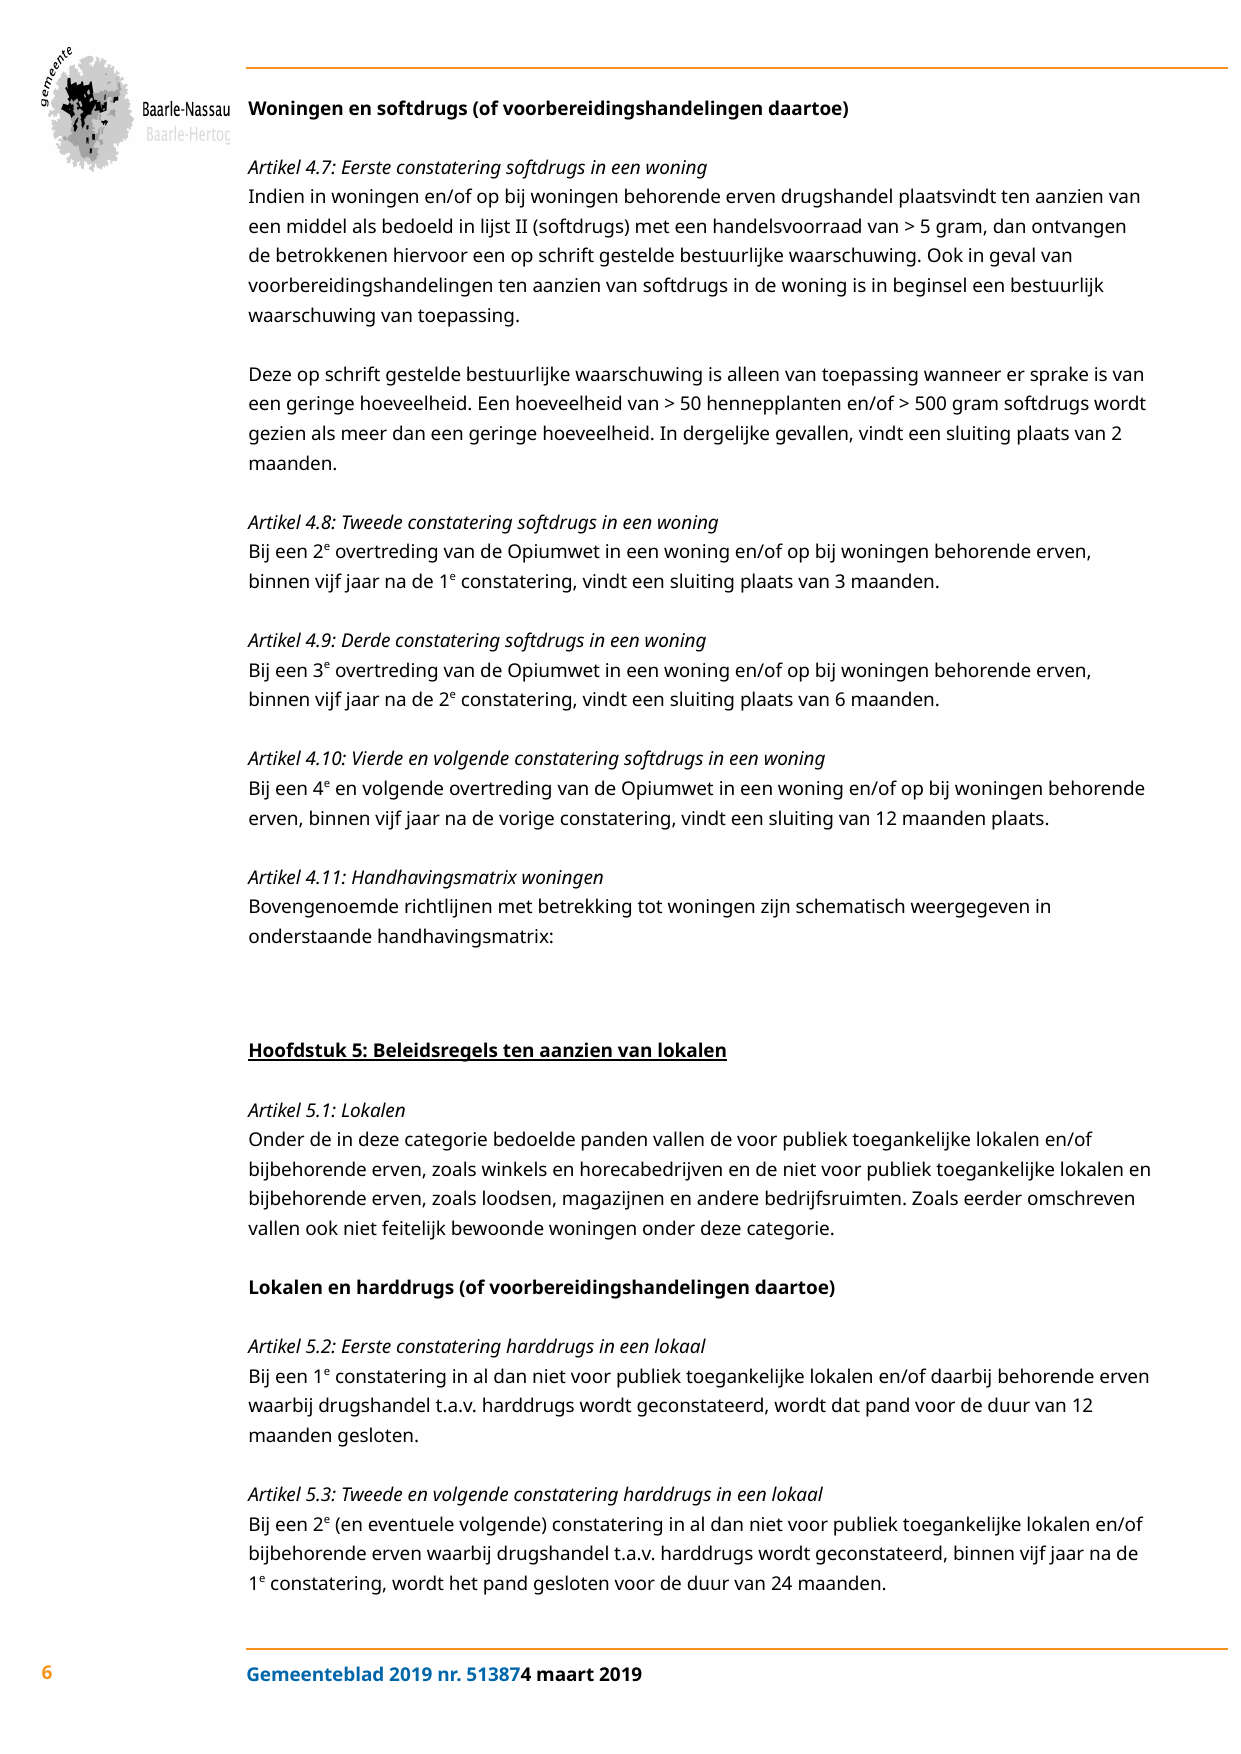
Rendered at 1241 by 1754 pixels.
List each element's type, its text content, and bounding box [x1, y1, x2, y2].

text Artikel 4.10: Vierde en volgende constatering softdrugs in een woning [248, 746, 1152, 771]
text Artikel 4.8: Tweede constatering softdrugs in een woning [248, 509, 1152, 535]
picture [41, 47, 231, 172]
text Artikel 4.11: Handhavingsmatrix woningen [248, 864, 1152, 890]
text Artikel 5.3: Tweede en volgende constatering harddrugs in een lokaal [248, 1481, 1152, 1507]
text Bij een 2e (en eventuele volgende) constatering in al dan niet voor publiek toegankelijke lokalen en/of bijbehorende erven waarbij drugshandel t.a.v. harddrugs wordt geconstateerd, binnen vijf jaar na de 1e constatering, wordt het pand gesloten voor de duur van 24 maanden. [248, 1511, 1152, 1596]
text Woningen en softdrugs (of voorbereidingshandelingen daartoe) [248, 95, 1152, 121]
text Indien in woningen en/of op bij woningen behorende erven drugshandel plaatsvindt ten aanzien van een middel als bedoeld in lijst II (softdrugs) met een handelsvoorraad van > 5 gram, dan ontvangen de betrokkenen hiervoor een op schrift gestelde bestuurlijke waarschuwing. Ook in geval van voorbereidingshandelingen ten aanzien van softdrugs in de woning is in beginsel een bestuurlijk waarschuwing van toepassing. [248, 183, 1152, 328]
text Bij een 1e constatering in al dan niet voor publiek toegankelijke lokalen en/of daarbij behorende erven waarbij drugshandel t.a.v. harddrugs wordt geconstateerd, wordt dat pand voor de duur van 12 maanden gesloten. [248, 1363, 1152, 1448]
text Bij een 3e overtreding van de Opiumwet in een woning en/of op bij woningen behorende erven, binnen vijf jaar na de 2e constatering, vindt een sluiting plaats van 6 maanden. [248, 657, 1152, 712]
text Bij een 4e en volgende overtreding van de Opiumwet in een woning en/of op bij woningen behorende erven, binnen vijf jaar na de vorige constatering, vindt een sluiting van 12 maanden plaats. [248, 775, 1152, 831]
text Artikel 5.2: Eerste constatering harddrugs in een lokaal [248, 1333, 1152, 1359]
text Lokalen en harddrugs (of voorbereidingshandelingen daartoe) [248, 1274, 1152, 1300]
text Deze op schrift gestelde bestuurlijke waarschuwing is alleen van toepassing wanneer er sprake is van een geringe hoeveelheid. Een hoeveelheid van > 50 hennepplanten en/of > 500 gram softdrugs wordt gezien als meer dan een geringe hoeveelheid. In dergelijke gevallen, vindt een sluiting plaats van 2 maanden. [248, 361, 1152, 476]
text Hoofdstuk 5: Beleidsregels ten aanzien van lokalen [248, 1038, 1152, 1063]
text Bij een 2e overtreding van de Opiumwet in een woning en/of op bij woningen behorende erven, binnen vijf jaar na de 1e constatering, vindt een sluiting plaats van 3 maanden. [248, 538, 1152, 594]
text Onder de in deze categorie bedoelde panden vallen de voor publiek toegankelijke lokalen en/of bijbehorende erven, zoals winkels en horecabedrijven en de niet voor publiek toegankelijke lokalen en bijbehorende erven, zoals loodsen, magazijnen en andere bedrijfsruimten. Zoals eerder omschreven vallen ook niet feitelijk bewoonde woningen onder deze categorie. [248, 1126, 1152, 1241]
text Artikel 5.1: Lokalen [248, 1097, 1152, 1122]
text Artikel 4.9: Derde constatering softdrugs in een woning [248, 627, 1152, 653]
text Bovengenoemde richtlijnen met betrekking tot woningen zijn schematisch weergegeven in onderstaande handhavingsmatrix: [248, 893, 1152, 949]
text Artikel 4.7: Eerste constatering softdrugs in een woning [248, 154, 1152, 180]
